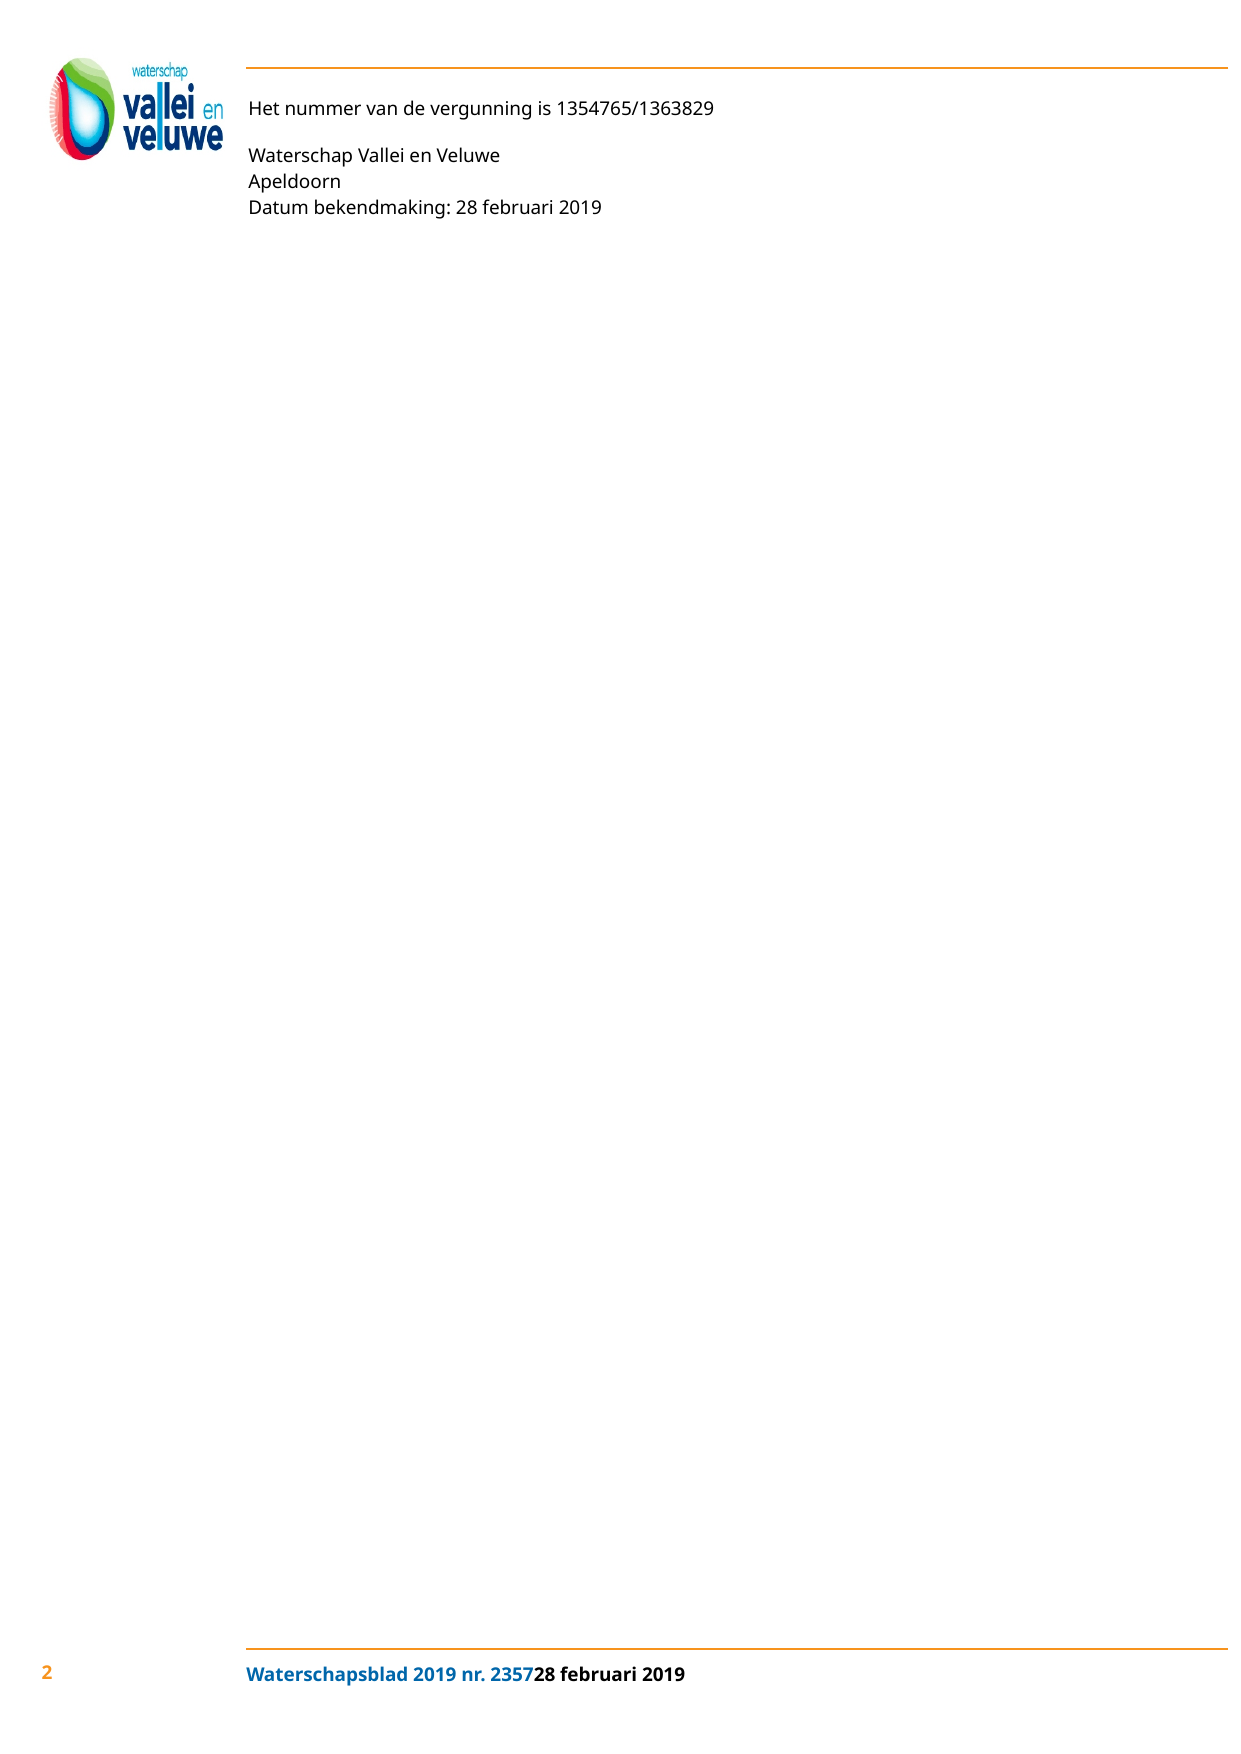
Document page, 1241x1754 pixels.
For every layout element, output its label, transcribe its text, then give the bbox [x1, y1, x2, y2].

text Datum bekendmaking: 28 februari 2019 [248, 194, 1152, 220]
text Het nummer van de vergunning is 1354765/1363829 [248, 95, 1152, 121]
text Waterschap Vallei en Veluwe [248, 143, 1152, 168]
text Apeldoorn [248, 168, 1152, 194]
picture [41, 47, 231, 172]
